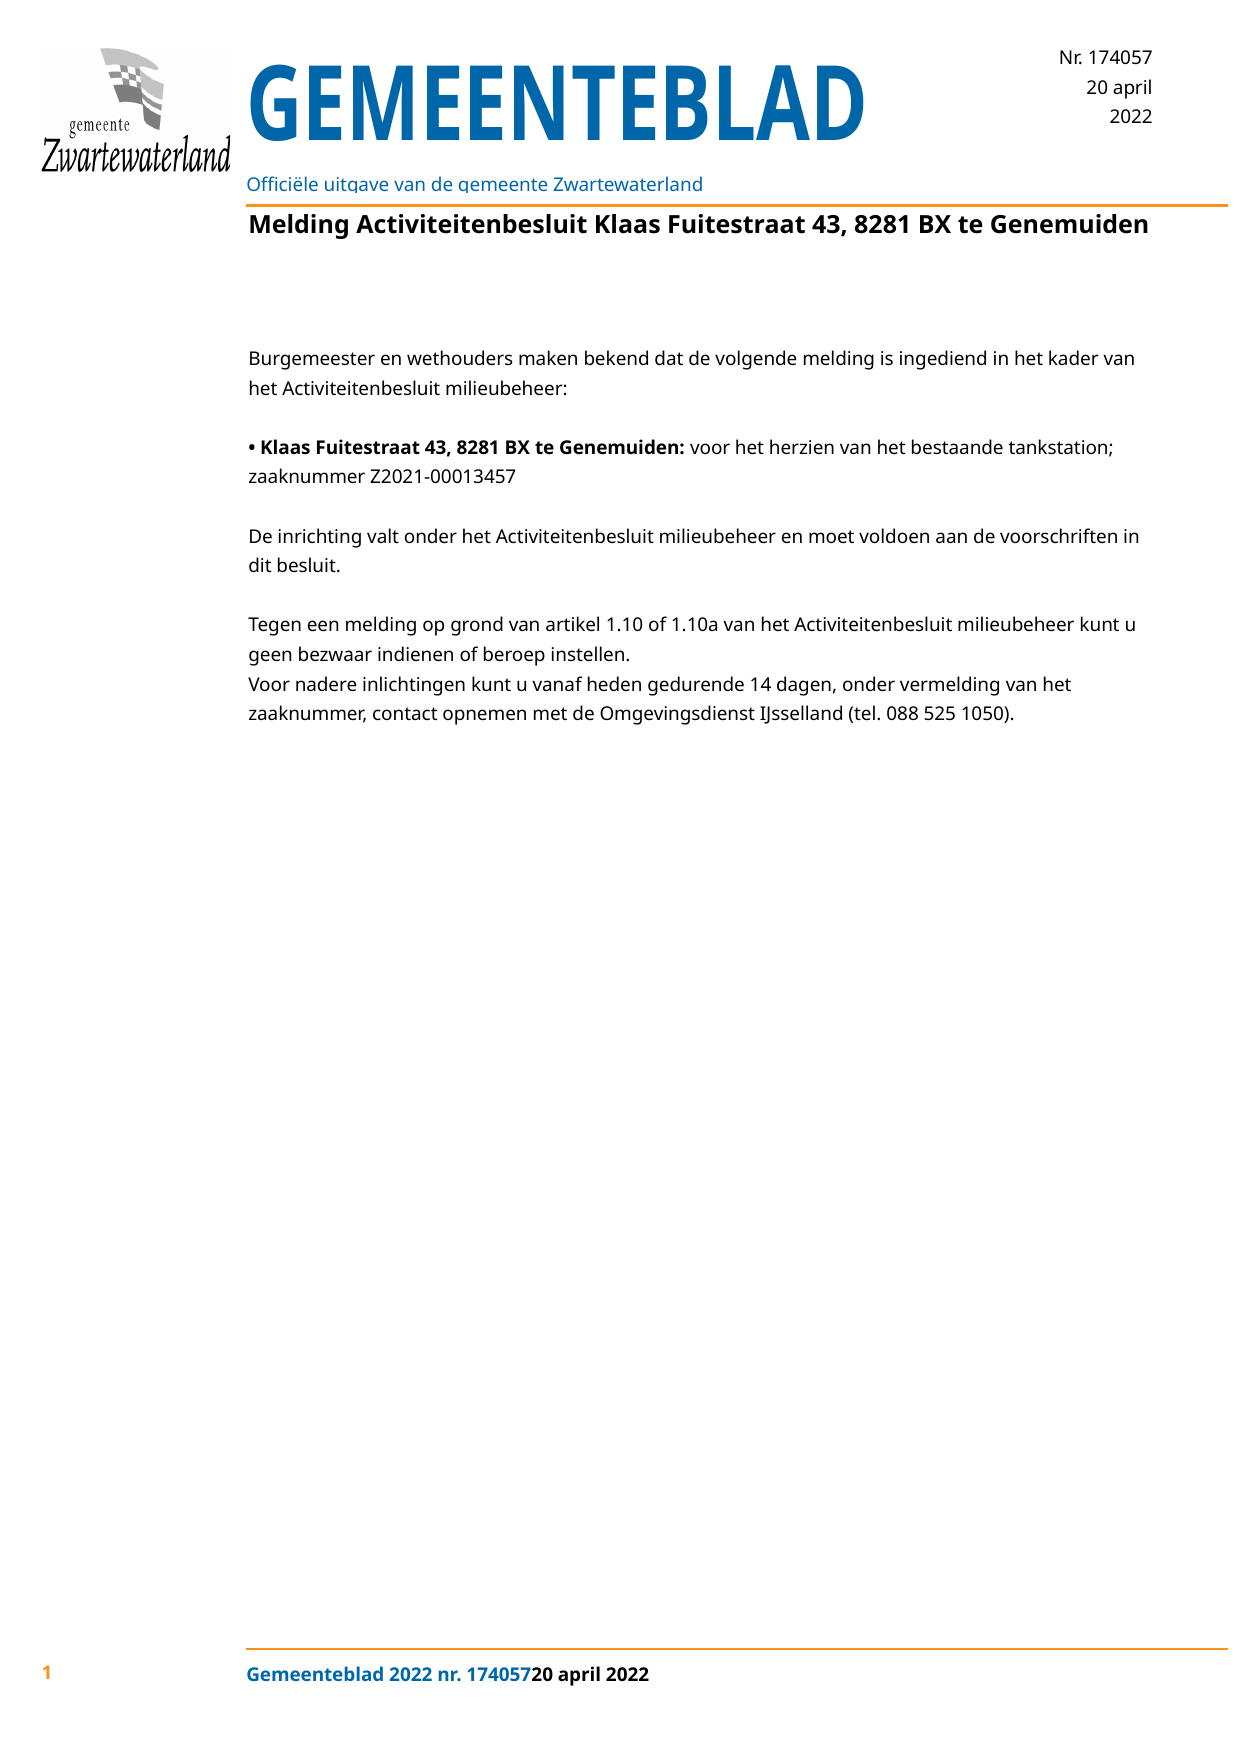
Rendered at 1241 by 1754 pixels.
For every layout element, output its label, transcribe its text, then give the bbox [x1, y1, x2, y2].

text • Klaas Fuitestraat 43, 8281 BX te Genemuiden: voor het herzien van het bestaande tankstation; zaaknummer Z2021-00013457 [248, 434, 1152, 489]
text Melding Activiteitenbesluit Klaas Fuitestraat 43, 8281 BX te Genemuiden [248, 207, 1152, 241]
text Voor nadere inlichtingen kunt u vanaf heden gedurende 14 dagen, onder vermelding van het zaaknummer, contact opnemen met de Omgevingsdienst IJsselland (tel. 088 525 1050). [248, 671, 1152, 726]
text De inrichting valt onder het Activiteitenbesluit milieubeheer en moet voldoen aan de voorschriften in dit besluit. [248, 523, 1152, 578]
text Burgemeester en wethouders maken bekend dat de volgende melding is ingediend in het kader van het Activiteitenbesluit milieubeheer: [248, 345, 1152, 401]
text Tegen een melding op grond van artikel 1.10 of 1.10a van het Activiteitenbesluit milieubeheer kunt u geen bezwaar indienen of beroep instellen. [248, 612, 1152, 667]
picture [41, 47, 231, 172]
